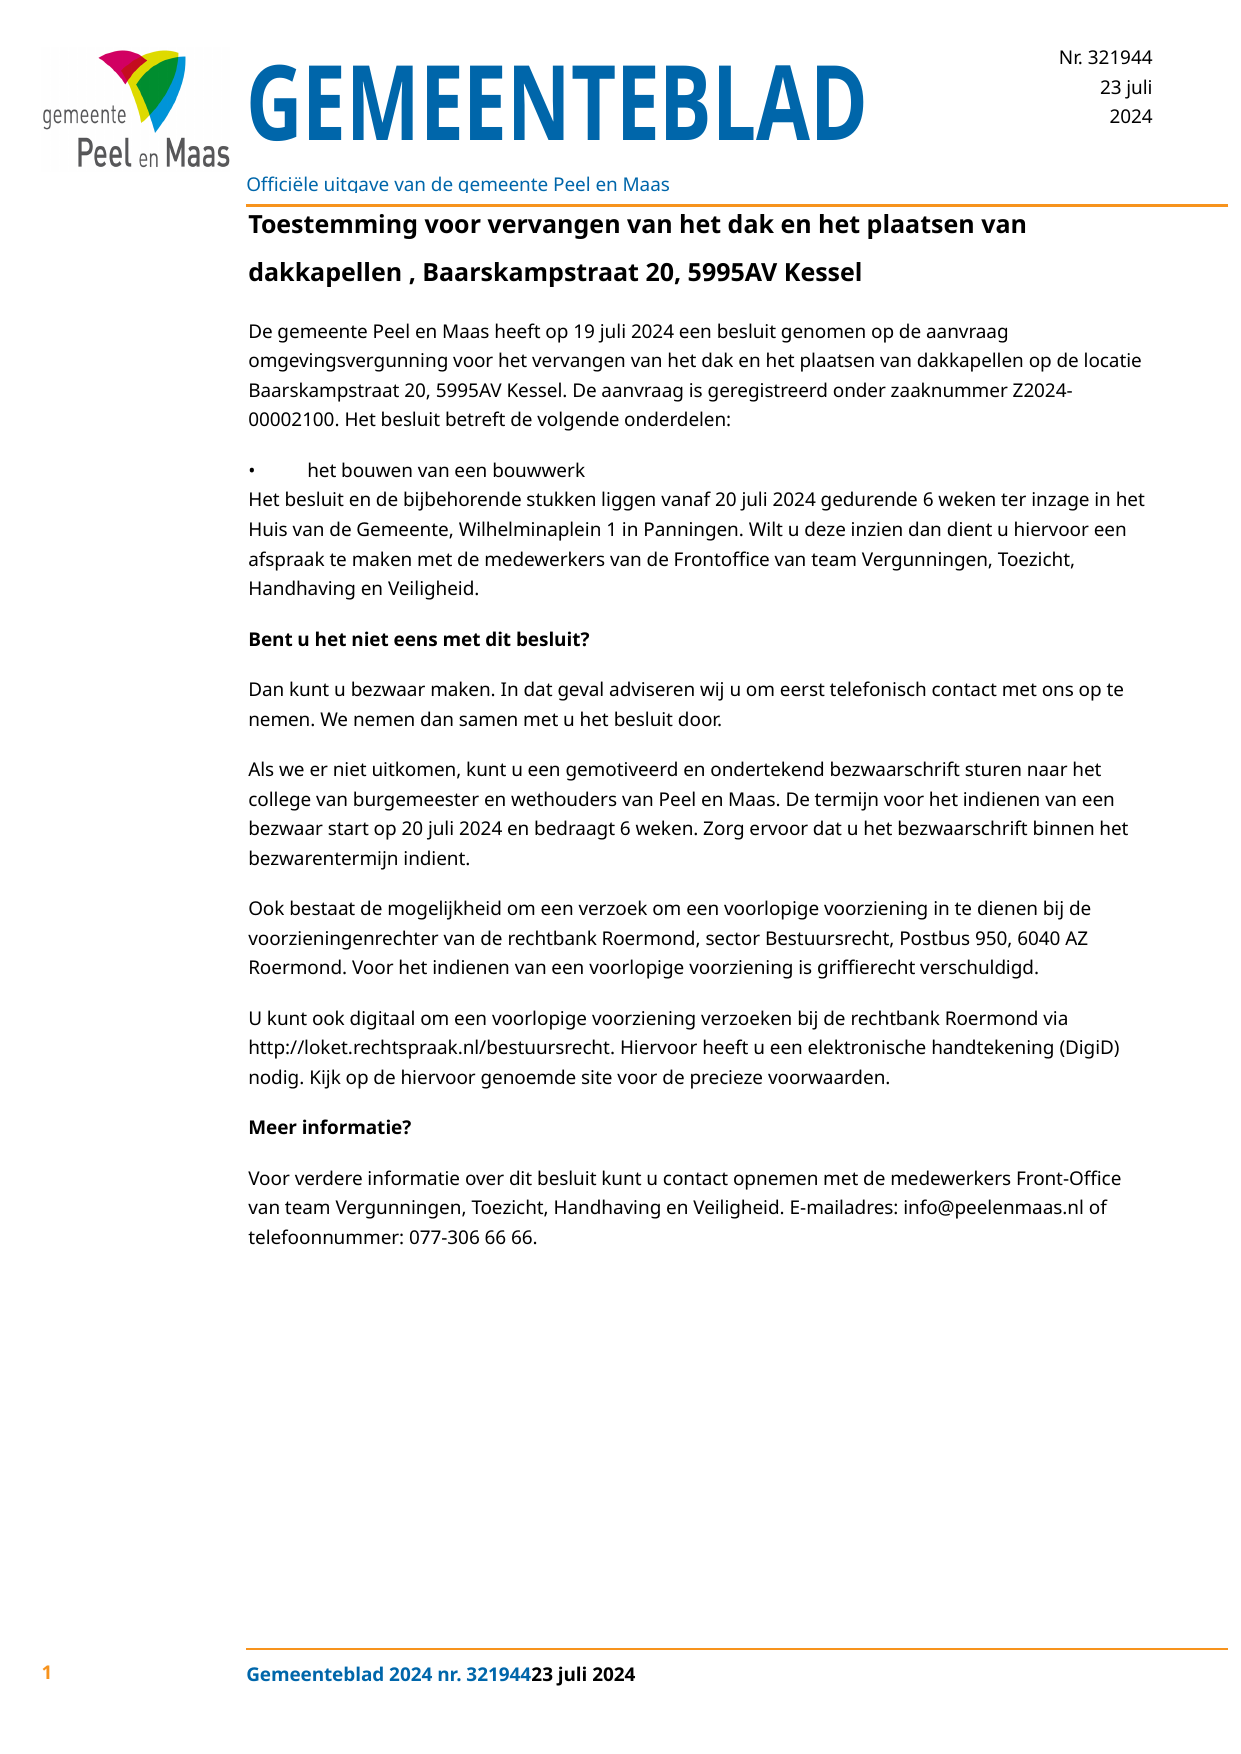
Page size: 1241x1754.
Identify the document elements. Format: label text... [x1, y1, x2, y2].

text Dan kunt u bezwaar maken. In dat geval adviseren wij u om eerst telefonisch contact met ons op te nemen. We nemen dan samen met u het besluit door. [248, 676, 1152, 732]
text Ook bestaat de mogelijkheid om een verzoek om een voorlopige voorziening in te dienen bij de voorzieningenrechter van de rechtbank Roermond, sector Bestuursrecht, Postbus 950, 6040 AZ Roermond. Voor het indienen van een voorlopige voorziening is griffierecht verschuldigd. [248, 895, 1152, 980]
text U kunt ook digitaal om een voorlopige voorziening verzoeken bij de rechtbank Roermond via http://loket.rechtspraak.nl/bestuursrecht. Hiervoor heeft u een elektronische handtekening (DigiD) nodig. Kijk op de hiervoor genoemde site voor de precieze voorwaarden. [248, 1005, 1152, 1090]
picture [41, 47, 231, 172]
text Bent u het niet eens met dit besluit? [248, 626, 1152, 652]
text Als we er niet uitkomen, kunt u een gemotiveerd en ondertekend bezwaarschrift sturen naar het college van burgemeester en wethouders van Peel en Maas. De termijn voor het indienen van een bezwaar start op 20 juli 2024 en bedraagt 6 weken. Zorg ervoor dat u het bezwaarschrift binnen het bezwarentermijn indient. [248, 756, 1152, 871]
text Toestemming voor vervangen van het dak en het plaatsen van dakkapellen , Baarskampstraat 20, 5995AV Kessel [248, 207, 1152, 288]
list het bouwen van een bouwwerk [248, 457, 1152, 483]
text Meer informatie? [248, 1114, 1152, 1140]
text De gemeente Peel en Maas heeft op 19 juli 2024 een besluit genomen op de aanvraag omgevingsvergunning voor het vervangen van het dak en het plaatsen van dakkapellen op de locatie Baarskampstraat 20, 5995AV Kessel. De aanvraag is geregistreerd onder zaaknummer Z2024-00002100. Het besluit betreft de volgende onderdelen: [248, 318, 1152, 432]
text Het besluit en de bijbehorende stukken liggen vanaf 20 juli 2024 gedurende 6 weken ter inzage in het Huis van de Gemeente, Wilhelminaplein 1 in Panningen. Wilt u deze inzien dan dient u hiervoor een afspraak te maken met de medewerkers van de Frontoffice van team Vergunningen, Toezicht, Handhaving en Veiligheid. [248, 487, 1152, 601]
text Voor verdere informatie over dit besluit kunt u contact opnemen met de medewerkers Front-Office van team Vergunningen, Toezicht, Handhaving en Veiligheid. E-mailadres: info@peelenmaas.nl of telefoonnummer: 077-306 66 66. [248, 1165, 1152, 1250]
